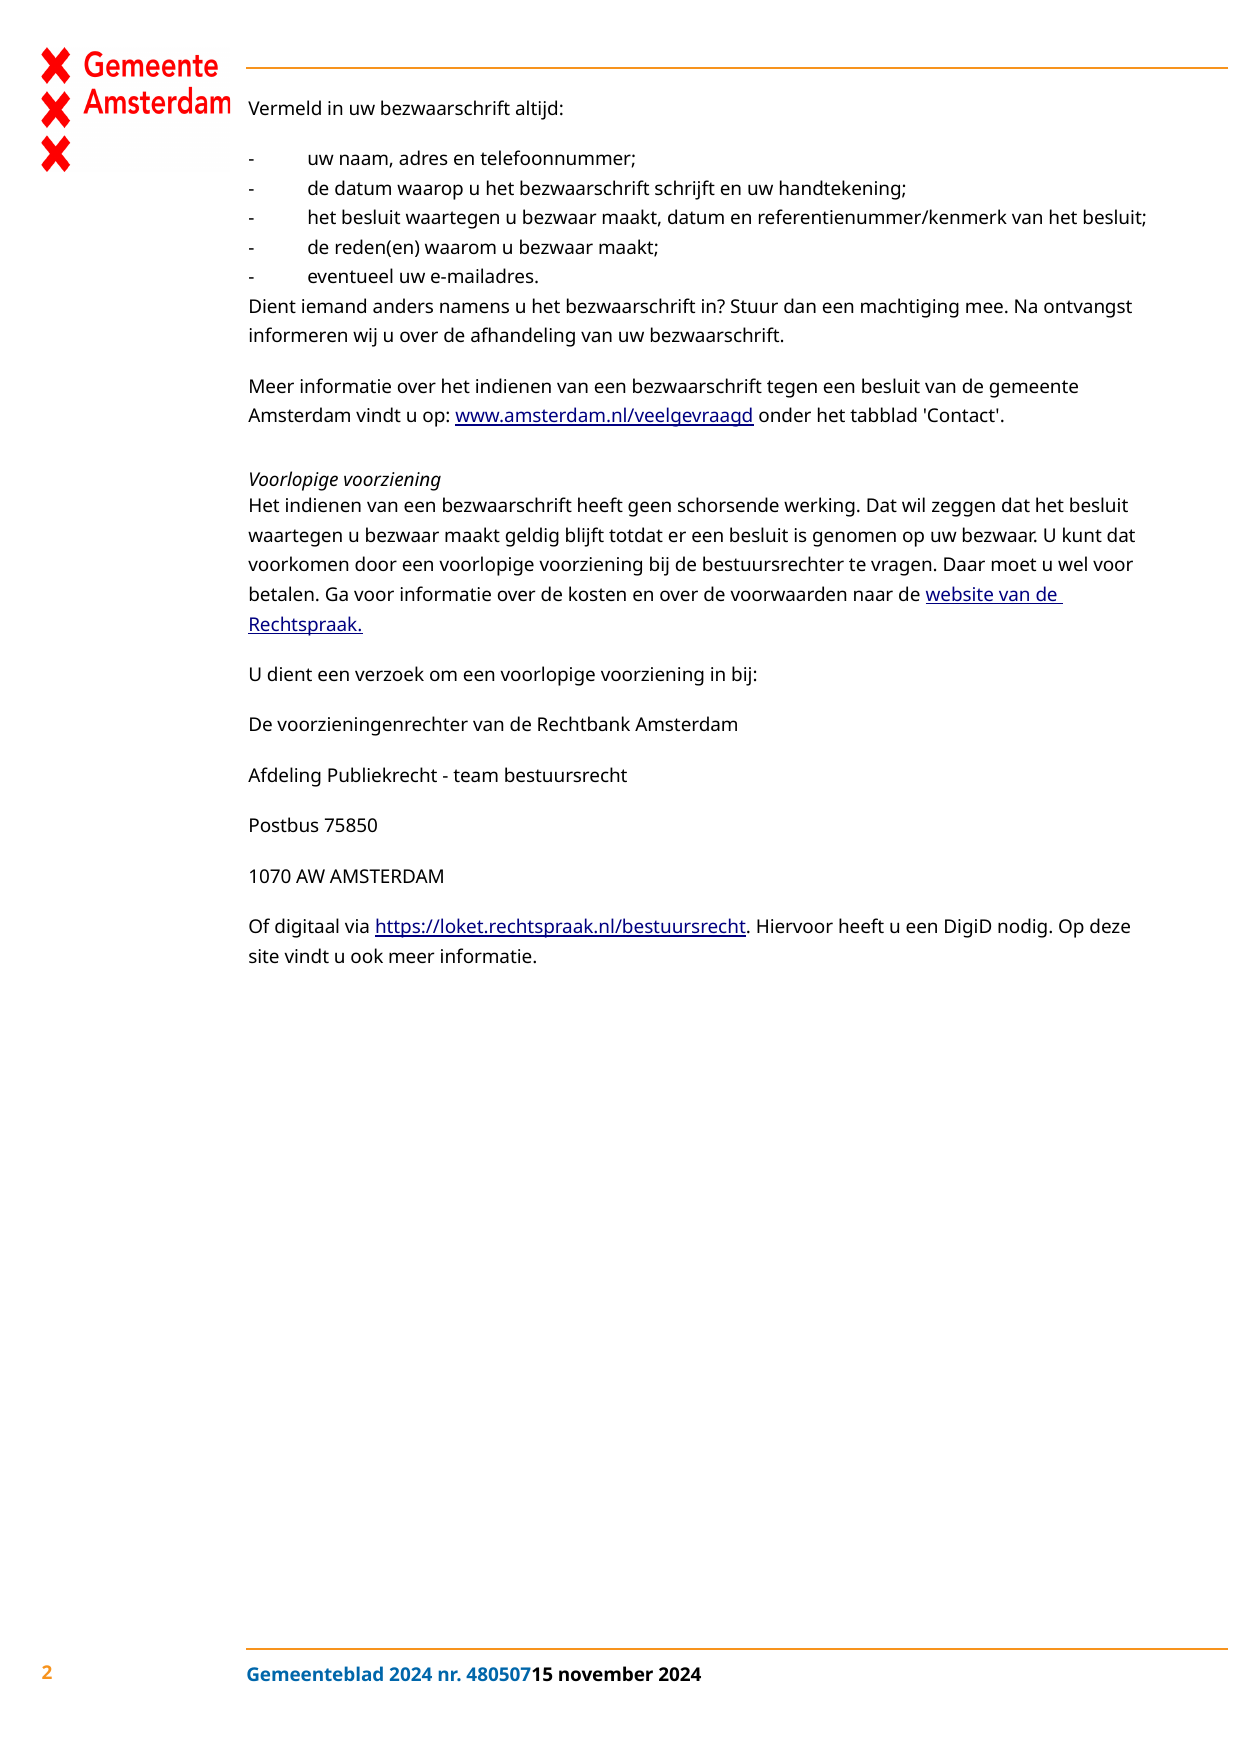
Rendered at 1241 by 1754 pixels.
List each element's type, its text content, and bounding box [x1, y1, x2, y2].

text De voorzieningenrechter van de Rechtbank Amsterdam [248, 712, 1152, 737]
text Vermeld in uw bezwaarschrift altijd: [248, 95, 1152, 121]
text Of digitaal via https://loket.rechtspraak.nl/bestuursrecht. Hiervoor heeft u een DigiD nodig. Op deze site vindt u ook meer informatie. [248, 913, 1152, 968]
list uw naam, adres en telefoonnummer; [248, 145, 1152, 171]
text 1070 AW AMSTERDAM [248, 863, 1152, 888]
text Voorlopige voorziening [248, 467, 1152, 492]
text Postbus 75850 [248, 812, 1152, 838]
text Afdeling Publiekrecht - team bestuursrecht [248, 762, 1152, 788]
list het besluit waartegen u bezwaar maakt, datum en referentienummer/kenmerk van het besluit; [248, 204, 1152, 230]
list de datum waarop u het bezwaarschrift schrijft en uw handtekening; [248, 175, 1152, 201]
text Meer informatie over het indienen van een bezwaarschrift tegen een besluit van de gemeente Amsterdam vindt u op: www.amsterdam.nl/veelgevraagd onder het tabblad 'Contact'. [248, 373, 1152, 428]
text Het indienen van een bezwaarschrift heeft geen schorsende werking. Dat wil zeggen dat het besluit waartegen u bezwaar maakt geldig blijft totdat er een besluit is genomen op uw bezwaar. U kunt dat voorkomen door een voorlopige voorziening bij de bestuursrechter te vragen. Daar moet u wel voor betalen. Ga voor informatie over de kosten en over de voorwaarden naar de website van de Rechtspraak. [248, 492, 1152, 636]
text Dient iemand anders namens u het bezwaarschrift in? Stuur dan een machtiging mee. Na ontvangst informeren wij u over de afhandeling van uw bezwaarschrift. [248, 293, 1152, 348]
picture [41, 47, 231, 172]
list de reden(en) waarom u bezwaar maakt; [248, 234, 1152, 260]
list eventueel uw e-mailadres. [248, 263, 1152, 289]
text U dient een verzoek om een voorlopige voorziening in bij: [248, 661, 1152, 687]
